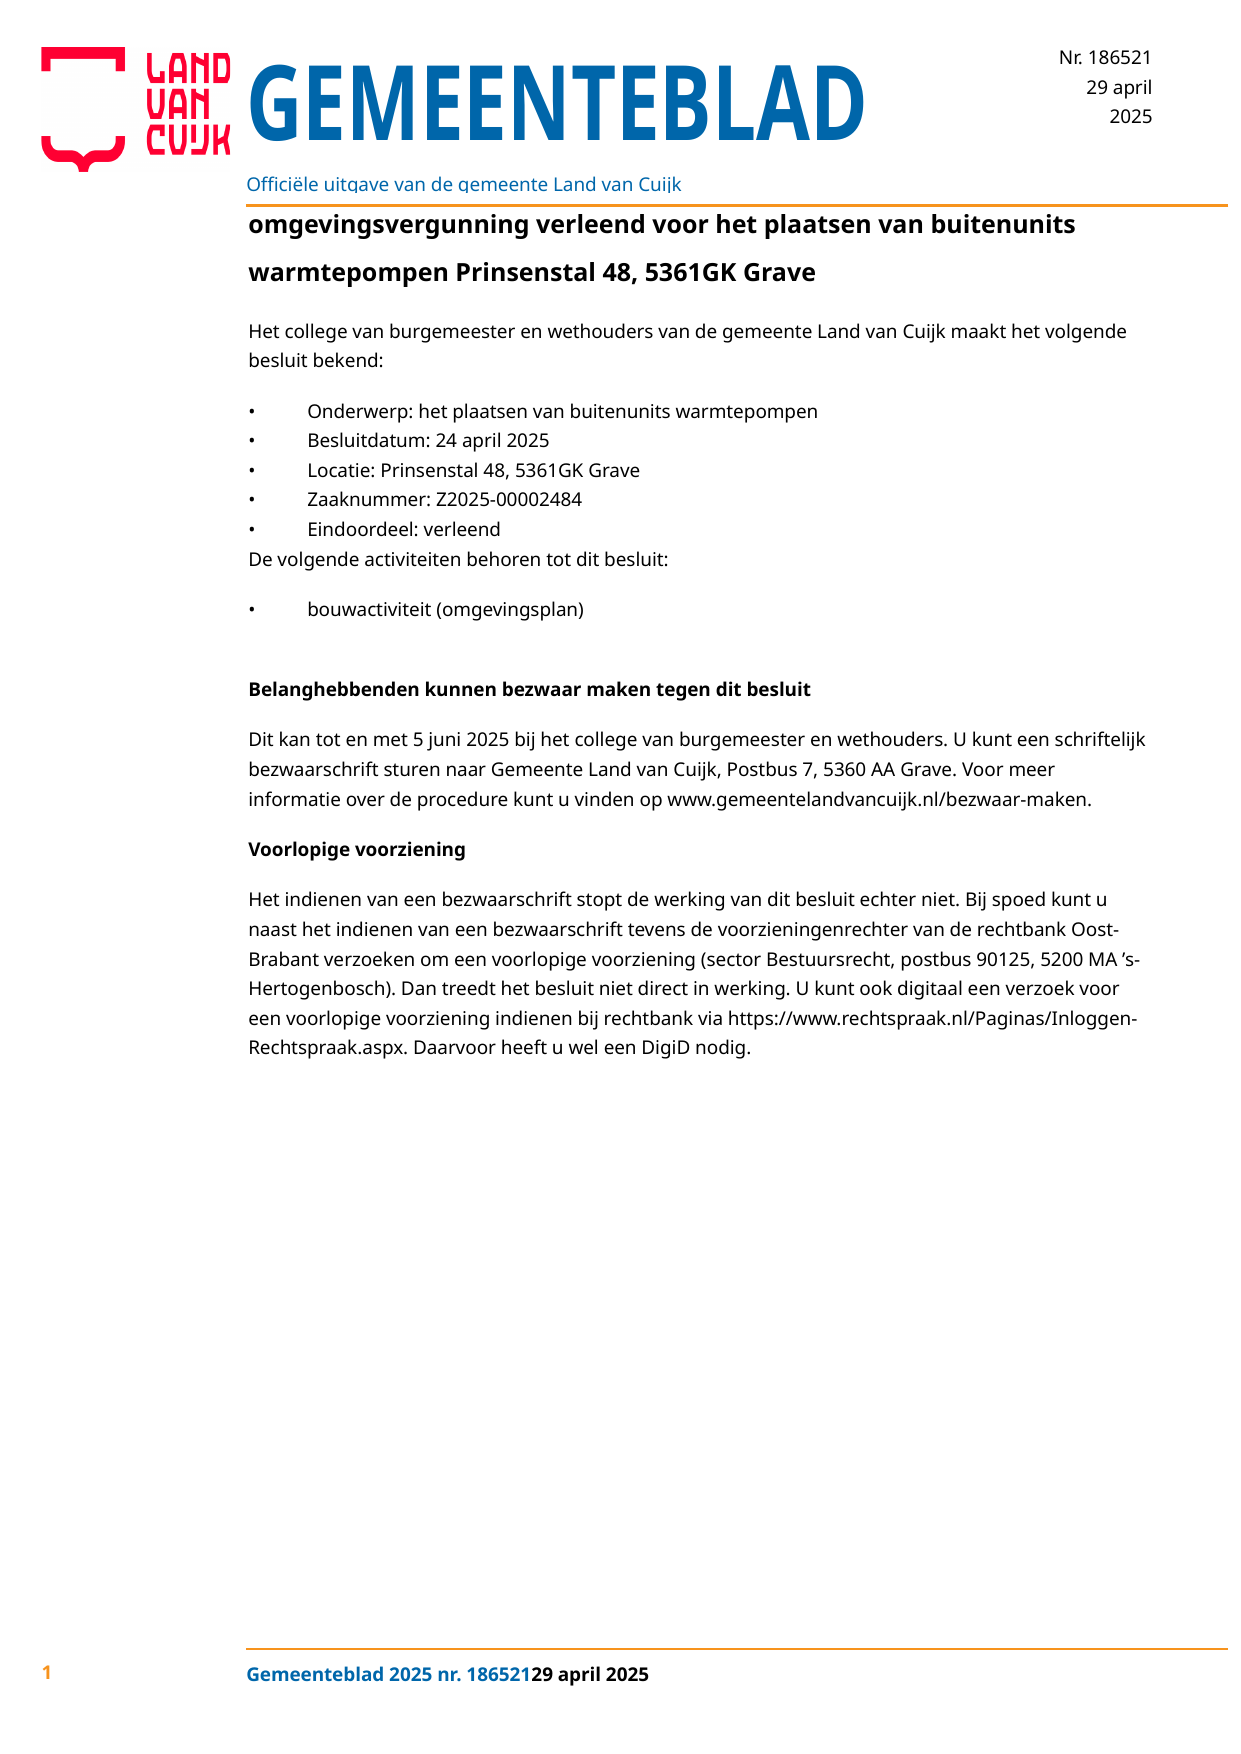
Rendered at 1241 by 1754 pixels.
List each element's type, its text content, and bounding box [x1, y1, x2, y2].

text Voorlopige voorziening [248, 836, 1152, 862]
list Besluitdatum: 24 april 2025 [248, 427, 1152, 453]
text Het college van burgemeester en wethouders van de gemeente Land van Cuijk maakt het volgende besluit bekend: [248, 318, 1152, 373]
list Locatie: Prinsenstal 48, 5361GK Grave [248, 457, 1152, 483]
list bouwactiviteit (omgevingsplan) [248, 596, 1152, 622]
text Belanghebbenden kunnen bezwaar maken tegen dit besluit [248, 676, 1152, 702]
picture [41, 47, 231, 172]
list Onderwerp: het plaatsen van buitenunits warmtepompen [248, 398, 1152, 424]
text De volgende activiteiten behoren tot dit besluit: [248, 546, 1152, 572]
text Het indienen van een bezwaarschrift stopt de werking van dit besluit echter niet. Bij spoed kunt u naast het indienen van een bezwaarschrift tevens de voorzieningenrechter van de rechtbank Oost-Brabant verzoeken om een voorlopige voorziening (sector Bestuursrecht, postbus 90125, 5200 MA ’s-Hertogenbosch). Dan treedt het besluit niet direct in werking. U kunt ook digitaal een verzoek voor een voorlopige voorziening indienen bij rechtbank via https://www.rechtspraak.nl/Paginas/Inloggen-Rechtspraak.aspx. Daarvoor heeft u wel een DigiD nodig. [248, 887, 1152, 1060]
text omgevingsvergunning verleend voor het plaatsen van buitenunits warmtepompen Prinsenstal 48, 5361GK Grave [248, 207, 1152, 288]
list Eindoordeel: verleend [248, 516, 1152, 542]
text Dit kan tot en met 5 juni 2025 bij het college van burgemeester en wethouders. U kunt een schriftelijk bezwaarschrift sturen naar Gemeente Land van Cuijk, Postbus 7, 5360 AA Grave. Voor meer informatie over de procedure kunt u vinden op www.gemeentelandvancuijk.nl/bezwaar-maken. [248, 727, 1152, 812]
list Zaaknummer: Z2025-00002484 [248, 487, 1152, 512]
